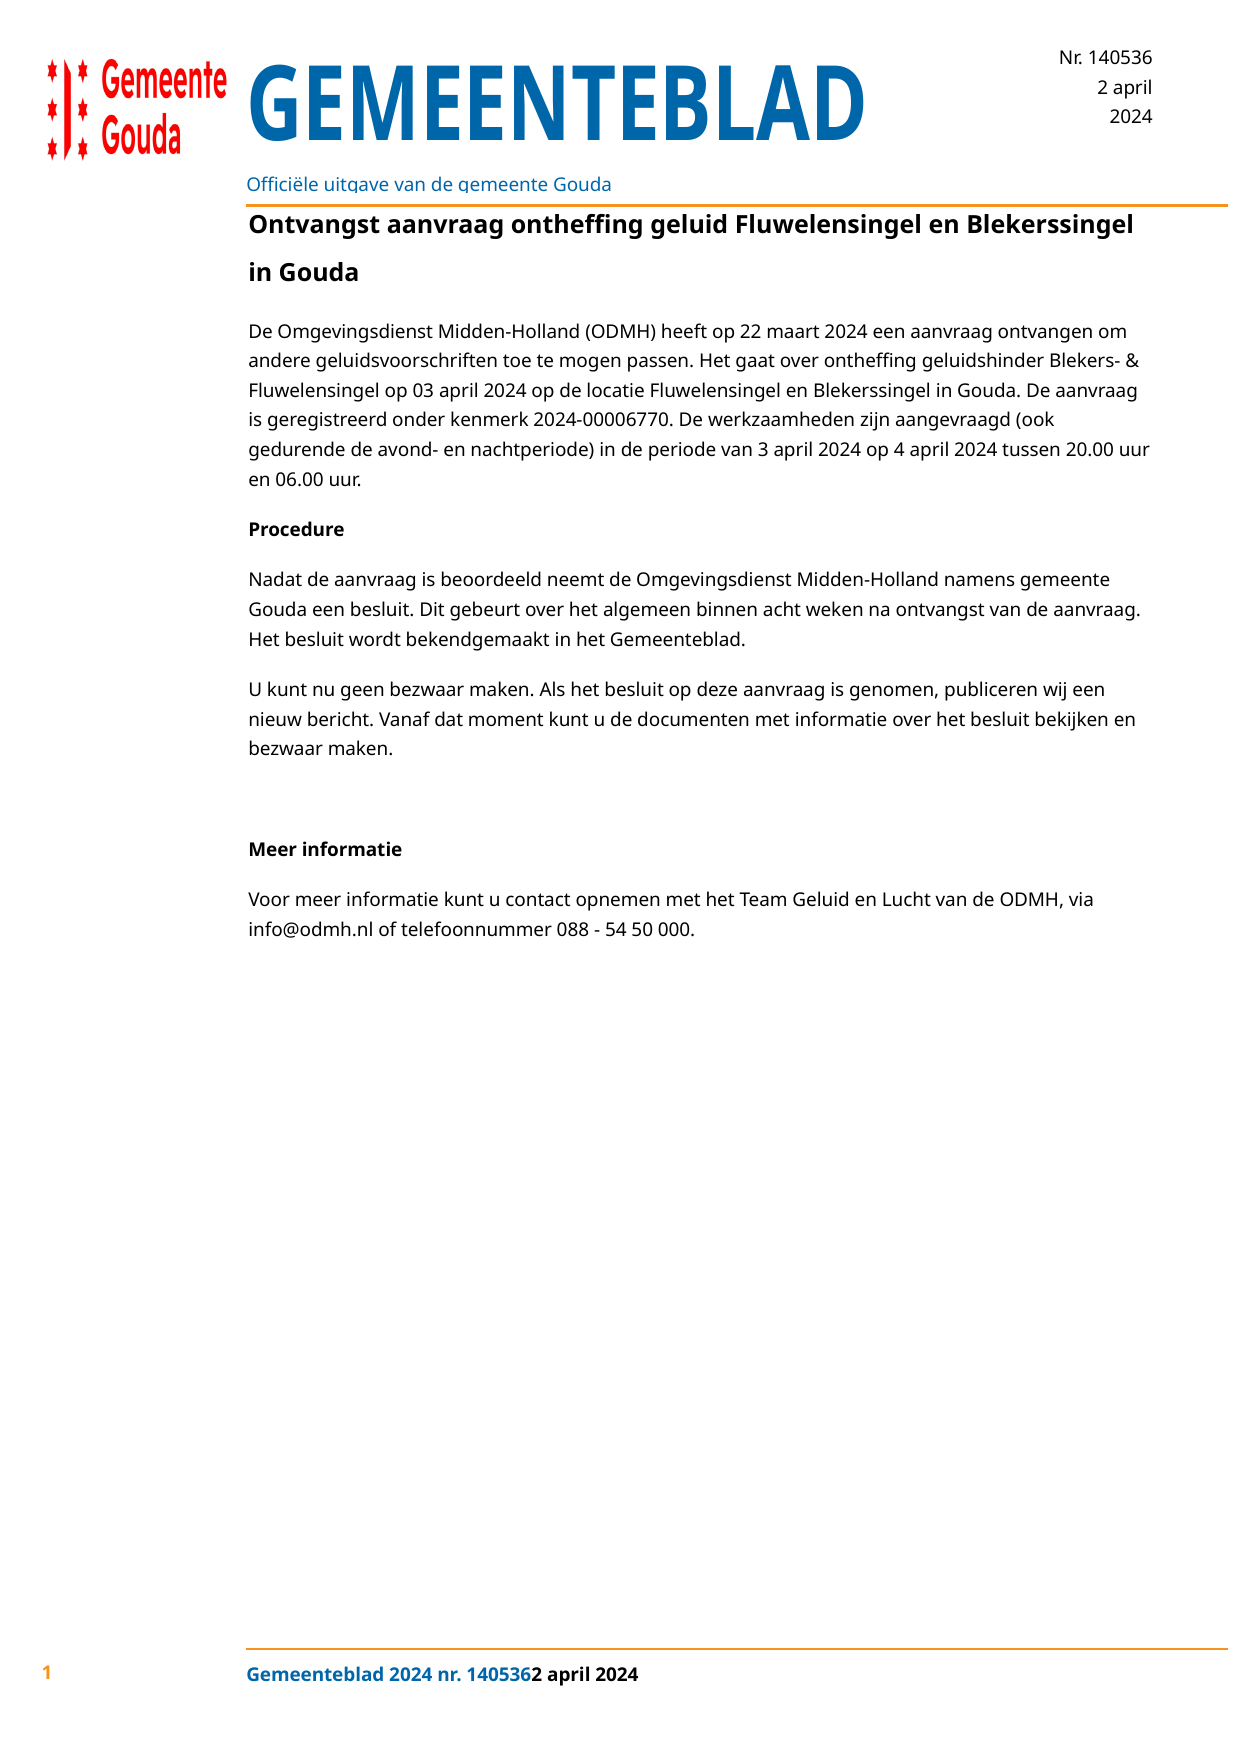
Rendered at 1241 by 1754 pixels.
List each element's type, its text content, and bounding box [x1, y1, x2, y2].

text Meer informatie [248, 836, 1152, 862]
text Voor meer informatie kunt u contact opnemen met het Team Geluid en Lucht van de ODMH, via info@odmh.nl of telefoonnummer 088 - 54 50 000. [248, 887, 1152, 942]
text Nadat de aanvraag is beoordeeld neemt de Omgevingsdienst Midden-Holland namens gemeente Gouda een besluit. Dit gebeurt over het algemeen binnen acht weken na ontvangst van de aanvraag. Het besluit wordt bekendgemaakt in het Gemeenteblad. [248, 567, 1152, 652]
picture [41, 47, 231, 172]
text De Omgevingsdienst Midden-Holland (ODMH) heeft op 22 maart 2024 een aanvraag ontvangen om andere geluidsvoorschriften toe te mogen passen. Het gaat over ontheffing geluidshinder Blekers- & Fluwelensingel op 03 april 2024 op de locatie Fluwelensingel en Blekerssingel in Gouda. De aanvraag is geregistreerd onder kenmerk 2024-00006770. De werkzaamheden zijn aangevraagd (ook gedurende de avond- en nachtperiode) in de periode van 3 april 2024 op 4 april 2024 tussen 20.00 uur en 06.00 uur. [248, 318, 1152, 492]
text Ontvangst aanvraag ontheffing geluid Fluwelensingel en Blekerssingel in Gouda [248, 207, 1152, 288]
text U kunt nu geen bezwaar maken. Als het besluit op deze aanvraag is genomen, publiceren wij een nieuw bericht. Vanaf dat moment kunt u de documenten met informatie over het besluit bekijken en bezwaar maken. [248, 676, 1152, 761]
text Procedure [248, 516, 1152, 542]
